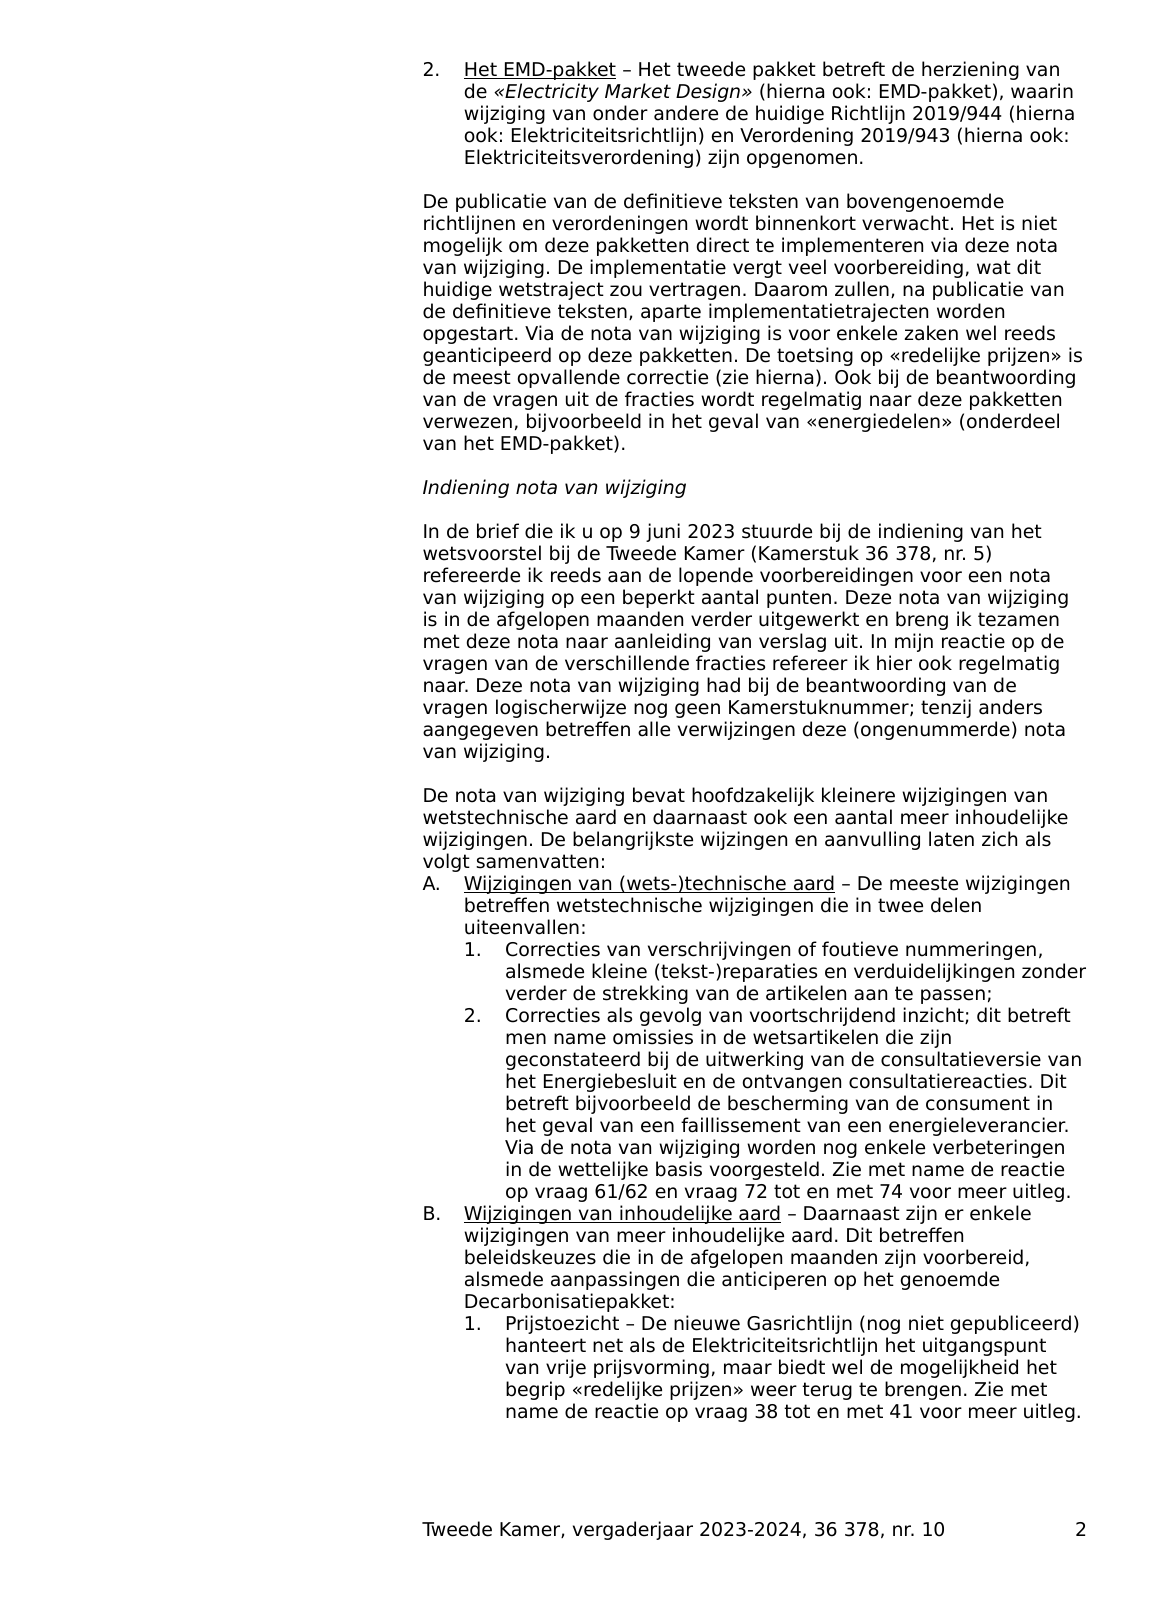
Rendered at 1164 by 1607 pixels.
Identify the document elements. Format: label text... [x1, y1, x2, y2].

subtitle Indiening nota van wijziging [422, 477, 1087, 499]
text 1. Prijstoezicht – De nieuwe Gasrichtlijn (nog niet gepubliceerd) hanteert net als de Elektriciteitsrichtlijn het uitgangspunt van vrije prijsvorming, maar biedt wel de mogelijkheid het begrip «redelijke prijzen» weer terug te brengen. Zie met name de reactie op vraag 38 tot en met 41 voor meer uitleg. [464, 1313, 1087, 1423]
text 1. Correcties van verschrijvingen of foutieve nummeringen, alsmede kleine (tekst-)reparaties en verduidelijkingen zonder verder de strekking van de artikelen aan te passen; [464, 939, 1087, 1005]
text 2. Het EMD-pakket – Het tweede pakket betreft de herziening van de «Electricity Market Design» (hierna ook: EMD-pakket), waarin wijziging van onder andere de huidige Richtlijn 2019/944 (hierna ook: Elektriciteitsrichtlijn) en Verordening 2019/943 (hierna ook: Elektriciteitsverordening) zijn opgenomen. [422, 59, 1087, 169]
text 2. Correcties als gevolg van voortschrijdend inzicht; dit betreft men name omissies in de wetsartikelen die zijn geconstateerd bij de uitwerking van de consultatieversie van het Energiebesluit en de ontvangen consultatiereacties. Dit betreft bijvoorbeeld de bescherming van de consument in het geval van een faillissement van een energieleverancier. Via de nota van wijziging worden nog enkele verbeteringen in de wettelijke basis voorgesteld. Zie met name de reactie op vraag 61/62 en vraag 72 tot en met 74 voor meer uitleg. [464, 1005, 1087, 1203]
text In de brief die ik u op 9 juni 2023 stuurde bij de indiening van het wetsvoorstel bij de Tweede Kamer (Kamerstuk 36 378, nr. 5) refereerde ik reeds aan de lopende voorbereidingen voor een nota van wijziging op een beperkt aantal punten. Deze nota van wijziging is in de afgelopen maanden verder uitgewerkt en breng ik tezamen met deze nota naar aanleiding van verslag uit. In mijn reactie op de vragen van de verschillende fracties refereer ik hier ook regelmatig naar. Deze nota van wijziging had bij de beantwoording van de vragen logischerwijze nog geen Kamerstuknummer; tenzij anders aangegeven betreffen alle verwijzingen deze (ongenummerde) nota van wijziging. [422, 521, 1087, 763]
text De nota van wijziging bevat hoofdzakelijk kleinere wijzigingen van wetstechnische aard en daarnaast ook een aantal meer inhoudelijke wijzigingen. De belangrijkste wijzingen en aanvulling laten zich als volgt samenvatten: [422, 785, 1087, 873]
text A. Wijzigingen van (wets-)technische aard – De meeste wijzigingen betreffen wetstechnische wijzigingen die in twee delen uiteenvallen: [422, 873, 1087, 939]
text B. Wijzigingen van inhoudelijke aard – Daarnaast zijn er enkele wijzigingen van meer inhoudelijke aard. Dit betreffen beleidskeuzes die in de afgelopen maanden zijn voorbereid, alsmede aanpassingen die anticiperen op het genoemde Decarbonisatiepakket: [422, 1203, 1087, 1313]
text De publicatie van de definitieve teksten van bovengenoemde richtlijnen en verordeningen wordt binnenkort verwacht. Het is niet mogelijk om deze pakketten direct te implementeren via deze nota van wijziging. De implementatie vergt veel voorbereiding, wat dit huidige wetstraject zou vertragen. Daarom zullen, na publicatie van de definitieve teksten, aparte implementatietrajecten worden opgestart. Via de nota van wijziging is voor enkele zaken wel reeds geanticipeerd op deze pakketten. De toetsing op «redelijke prijzen» is de meest opvallende correctie (zie hierna). Ook bij de beantwoording van de vragen uit de fracties wordt regelmatig naar deze pakketten verwezen, bijvoorbeeld in het geval van «energiedelen» (onderdeel van het EMD-pakket). [422, 191, 1087, 455]
